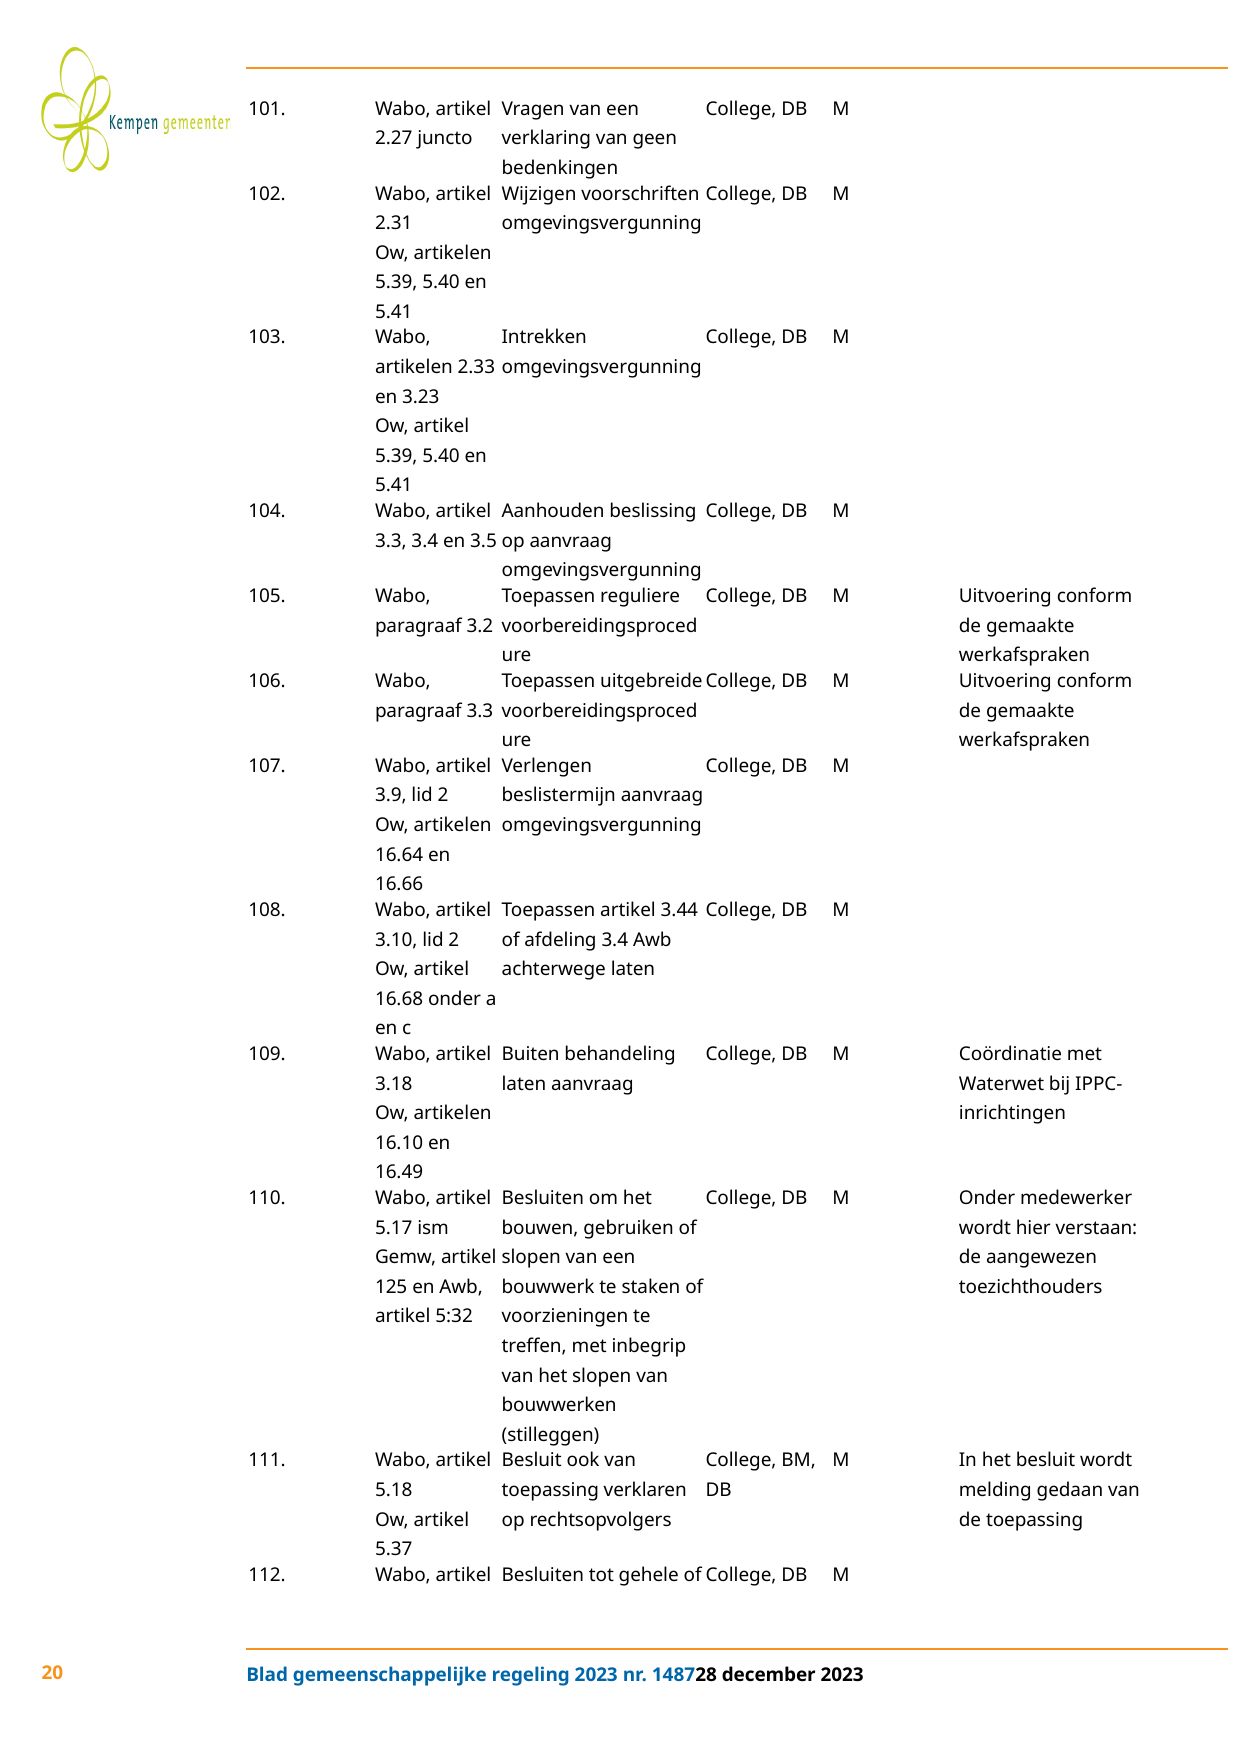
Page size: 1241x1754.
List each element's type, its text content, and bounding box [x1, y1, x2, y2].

picture [41, 47, 231, 172]
table_cell 108. [248, 896, 375, 1040]
table_cell Wabo, artikel 3.9, lid 2 Ow, artikelen 16.64 en 16.66 [375, 752, 501, 896]
table_cell [959, 324, 1152, 497]
table_cell College, DB [705, 1184, 832, 1447]
table_cell College, DB [705, 582, 832, 667]
table_cell 103. [248, 324, 375, 497]
table_cell 112. [248, 1561, 375, 1587]
table_cell M [832, 1447, 959, 1561]
table_cell 106. [248, 667, 375, 752]
table_cell [959, 752, 1152, 896]
table_cell College, DB [705, 1040, 832, 1184]
table_cell Wabo, artikel 3.18 Ow, artikelen 16.10 en 16.49 [375, 1040, 501, 1184]
table_cell 109. [248, 1040, 375, 1184]
table_cell College, DB [705, 95, 832, 180]
table_cell Wabo, artikel 3.10, lid 2 Ow, artikel 16.68 onder a en c [375, 896, 501, 1040]
table_cell M [832, 324, 959, 497]
table_cell College, DB [705, 1561, 832, 1587]
table_cell Wabo, artikel 5.18 Ow, artikel 5.37 [375, 1447, 501, 1561]
table_cell [959, 896, 1152, 1040]
table_cell M [832, 1561, 959, 1587]
table_cell Wabo, artikel 3.3, 3.4 en 3.5 [375, 498, 501, 582]
table_cell Buiten behandeling laten aanvraag [501, 1040, 705, 1184]
table_cell Coördinatie met Waterwet bij IPPC-inrichtingen [959, 1040, 1152, 1184]
table_cell Wijzigen voorschriften omgevingsvergunning [501, 180, 705, 324]
table_cell 111. [248, 1447, 375, 1561]
table_cell 110. [248, 1184, 375, 1447]
table_cell Wabo, artikel 2.31 Ow, artikelen 5.39, 5.40 en 5.41 [375, 180, 501, 324]
table_cell College, DB [705, 180, 832, 324]
table_cell Besluiten om het bouwen, gebruiken of slopen van een bouwwerk te staken of voorzieningen te treffen, met inbegrip van het slopen van bouwwerken (stilleggen) [501, 1184, 705, 1447]
table_cell Toepassen artikel 3.44 of afdeling 3.4 Awb achterwege laten [501, 896, 705, 1040]
table_cell [959, 95, 1152, 180]
table_cell M [832, 896, 959, 1040]
table_cell Wabo, artikel 5.17 ism Gemw, artikel 125 en Awb, artikel 5:32 [375, 1184, 501, 1447]
table_cell Wabo, artikel [375, 1561, 501, 1587]
table_cell College, DB [705, 752, 832, 896]
table_cell 104. [248, 498, 375, 582]
table_cell Besluit ook van toepassing verklaren op rechtsopvolgers [501, 1447, 705, 1561]
table_cell In het besluit wordt melding gedaan van de toepassing [959, 1447, 1152, 1561]
table_cell Wabo, paragraaf 3.3 [375, 667, 501, 752]
table_cell Onder medewerker wordt hier verstaan: de aangewezen toezichthouders [959, 1184, 1152, 1447]
table_cell M [832, 95, 959, 180]
table_cell 101. [248, 95, 375, 180]
table_cell M [832, 752, 959, 896]
table_cell Aanhouden beslissing op aanvraag omgevingsvergunning [501, 498, 705, 582]
table_cell M [832, 1040, 959, 1184]
table_cell [959, 1561, 1152, 1587]
table_cell Wabo, artikel 2.27 juncto [375, 95, 501, 180]
table_cell College, BM, DB [705, 1447, 832, 1561]
table_cell Uitvoering conform de gemaakte werkafspraken [959, 582, 1152, 667]
table_cell 102. [248, 180, 375, 324]
table_cell M [832, 667, 959, 752]
table_cell Wabo, artikelen 2.33 en 3.23 Ow, artikel 5.39, 5.40 en 5.41 [375, 324, 501, 497]
table_cell M [832, 180, 959, 324]
table_cell Wabo, paragraaf 3.2 [375, 582, 501, 667]
table_cell College, DB [705, 896, 832, 1040]
table_cell Intrekken omgevingsvergunning [501, 324, 705, 497]
table_cell Uitvoering conform de gemaakte werkafspraken [959, 667, 1152, 752]
table_cell [959, 180, 1152, 324]
table_cell [959, 498, 1152, 582]
table_cell College, DB [705, 324, 832, 497]
table_cell 107. [248, 752, 375, 896]
table_cell 105. [248, 582, 375, 667]
table_cell Vragen van een verklaring van geen bedenkingen [501, 95, 705, 180]
table_cell M [832, 498, 959, 582]
table_cell Besluiten tot gehele of [501, 1561, 705, 1587]
table_cell College, DB [705, 667, 832, 752]
table_cell M [832, 1184, 959, 1447]
table_cell Toepassen reguliere voorbereidingsprocedure [501, 582, 705, 667]
table_cell College, DB [705, 498, 832, 582]
table_cell Verlengen beslistermijn aanvraag omgevingsvergunning [501, 752, 705, 896]
table_cell Toepassen uitgebreide voorbereidingsprocedure [501, 667, 705, 752]
table_cell M [832, 582, 959, 667]
